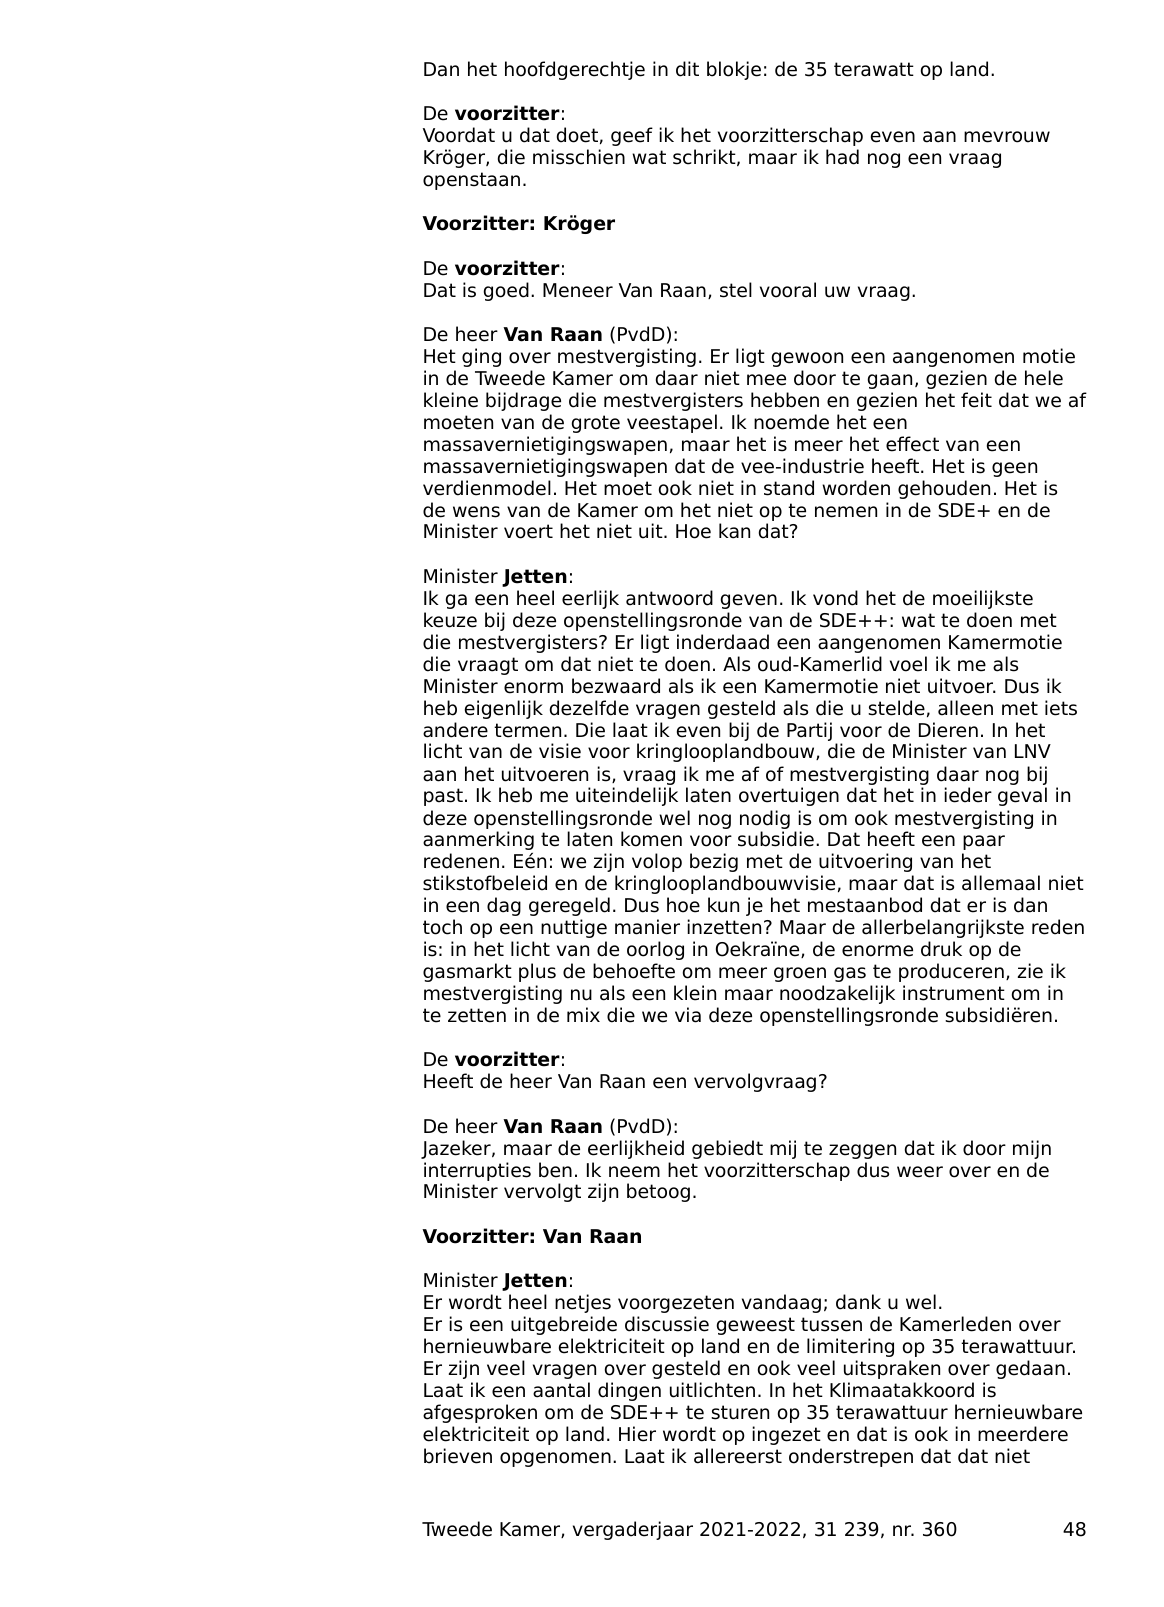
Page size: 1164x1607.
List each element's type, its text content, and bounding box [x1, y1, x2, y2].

text Minister Jetten: [422, 1270, 1087, 1292]
text Voordat u dat doet, geef ik het voorzitterschap even aan mevrouw Kröger, die misschien wat schrikt, maar ik had nog een vraag openstaan. [422, 125, 1087, 191]
text Het ging over mestvergisting. Er ligt gewoon een aangenomen motie in de Tweede Kamer om daar niet mee door te gaan, gezien de hele kleine bijdrage die mestvergisters hebben en gezien het feit dat we af moeten van de grote veestapel. Ik noemde het een massavernietigingswapen, maar het is meer het effect van een massavernietigingswapen dat de vee-industrie heeft. Het is geen verdienmodel. Het moet ook niet in stand worden gehouden. Het is de wens van de Kamer om het niet op te nemen in de SDE+ en de Minister voert het niet uit. Hoe kan dat? [422, 346, 1087, 543]
text De voorzitter: [422, 257, 1087, 279]
text Ik ga een heel eerlijk antwoord geven. Ik vond het de moeilijkste keuze bij deze openstellingsronde van de SDE++: wat te doen met die mestvergisters? Er ligt inderdaad een aangenomen Kamermotie die vraagt om dat niet te doen. Als oud-Kamerlid voel ik me als Minister enorm bezwaard als ik een Kamermotie niet uitvoer. Dus ik heb eigenlijk dezelfde vragen gesteld als die u stelde, alleen met iets andere termen. Die laat ik even bij de Partij voor de Dieren. In het licht van de visie voor kringlooplandbouw, die de Minister van LNV aan het uitvoeren is, vraag ik me af of mestvergisting daar nog bij past. Ik heb me uiteindelijk laten overtuigen dat het in ieder geval in deze openstellingsronde wel nog nodig is om ook mestvergisting in aanmerking te laten komen voor subsidie. Dat heeft een paar redenen. Eén: we zijn volop bezig met de uitvoering van het stikstofbeleid en de kringlooplandbouwvisie, maar dat is allemaal niet in een dag geregeld. Dus hoe kun je het mestaanbod dat er is dan toch op een nuttige manier inzetten? Maar de allerbelangrijkste reden is: in het licht van de oorlog in Oekraïne, de enorme druk op de gasmarkt plus de behoefte om meer groen gas te produceren, zie ik mestvergisting nu als een klein maar noodzakelijk instrument om in te zetten in de mix die we via deze openstellingsronde subsidiëren. [422, 588, 1087, 1027]
text De voorzitter: [422, 1049, 1087, 1071]
text Dat is goed. Meneer Van Raan, stel vooral uw vraag. [422, 279, 1087, 301]
text Er is een uitgebreide discussie geweest tussen de Kamerleden over hernieuwbare elektriciteit op land en de limitering op 35 terawattuur. Er zijn veel vragen over gesteld en ook veel uitspraken over gedaan. Laat ik een aantal dingen uitlichten. In het Klimaatakkoord is afgesproken om de SDE++ te sturen op 35 terawattuur hernieuwbare elektriciteit op land. Hier wordt op ingezet en dat is ook in meerdere brieven opgenomen. Laat ik allereerst onderstrepen dat dat niet [422, 1314, 1087, 1468]
text Minister Jetten: [422, 566, 1087, 588]
subtitle Voorzitter: Kröger [422, 213, 1087, 235]
text Heeft de heer Van Raan een vervolgvraag? [422, 1071, 1087, 1093]
text De voorzitter: [422, 103, 1087, 125]
text De heer Van Raan (PvdD): [422, 1116, 1087, 1137]
subtitle Voorzitter: Van Raan [422, 1226, 1087, 1248]
text Er wordt heel netjes voorgezeten vandaag; dank u wel. [422, 1292, 1087, 1314]
text Jazeker, maar de eerlijkheid gebiedt mij te zeggen dat ik door mijn interrupties ben. Ik neem het voorzitterschap dus weer over en de Minister vervolgt zijn betoog. [422, 1137, 1087, 1203]
text Dan het hoofdgerechtje in dit blokje: de 35 terawatt op land. [422, 59, 1087, 81]
text De heer Van Raan (PvdD): [422, 324, 1087, 346]
